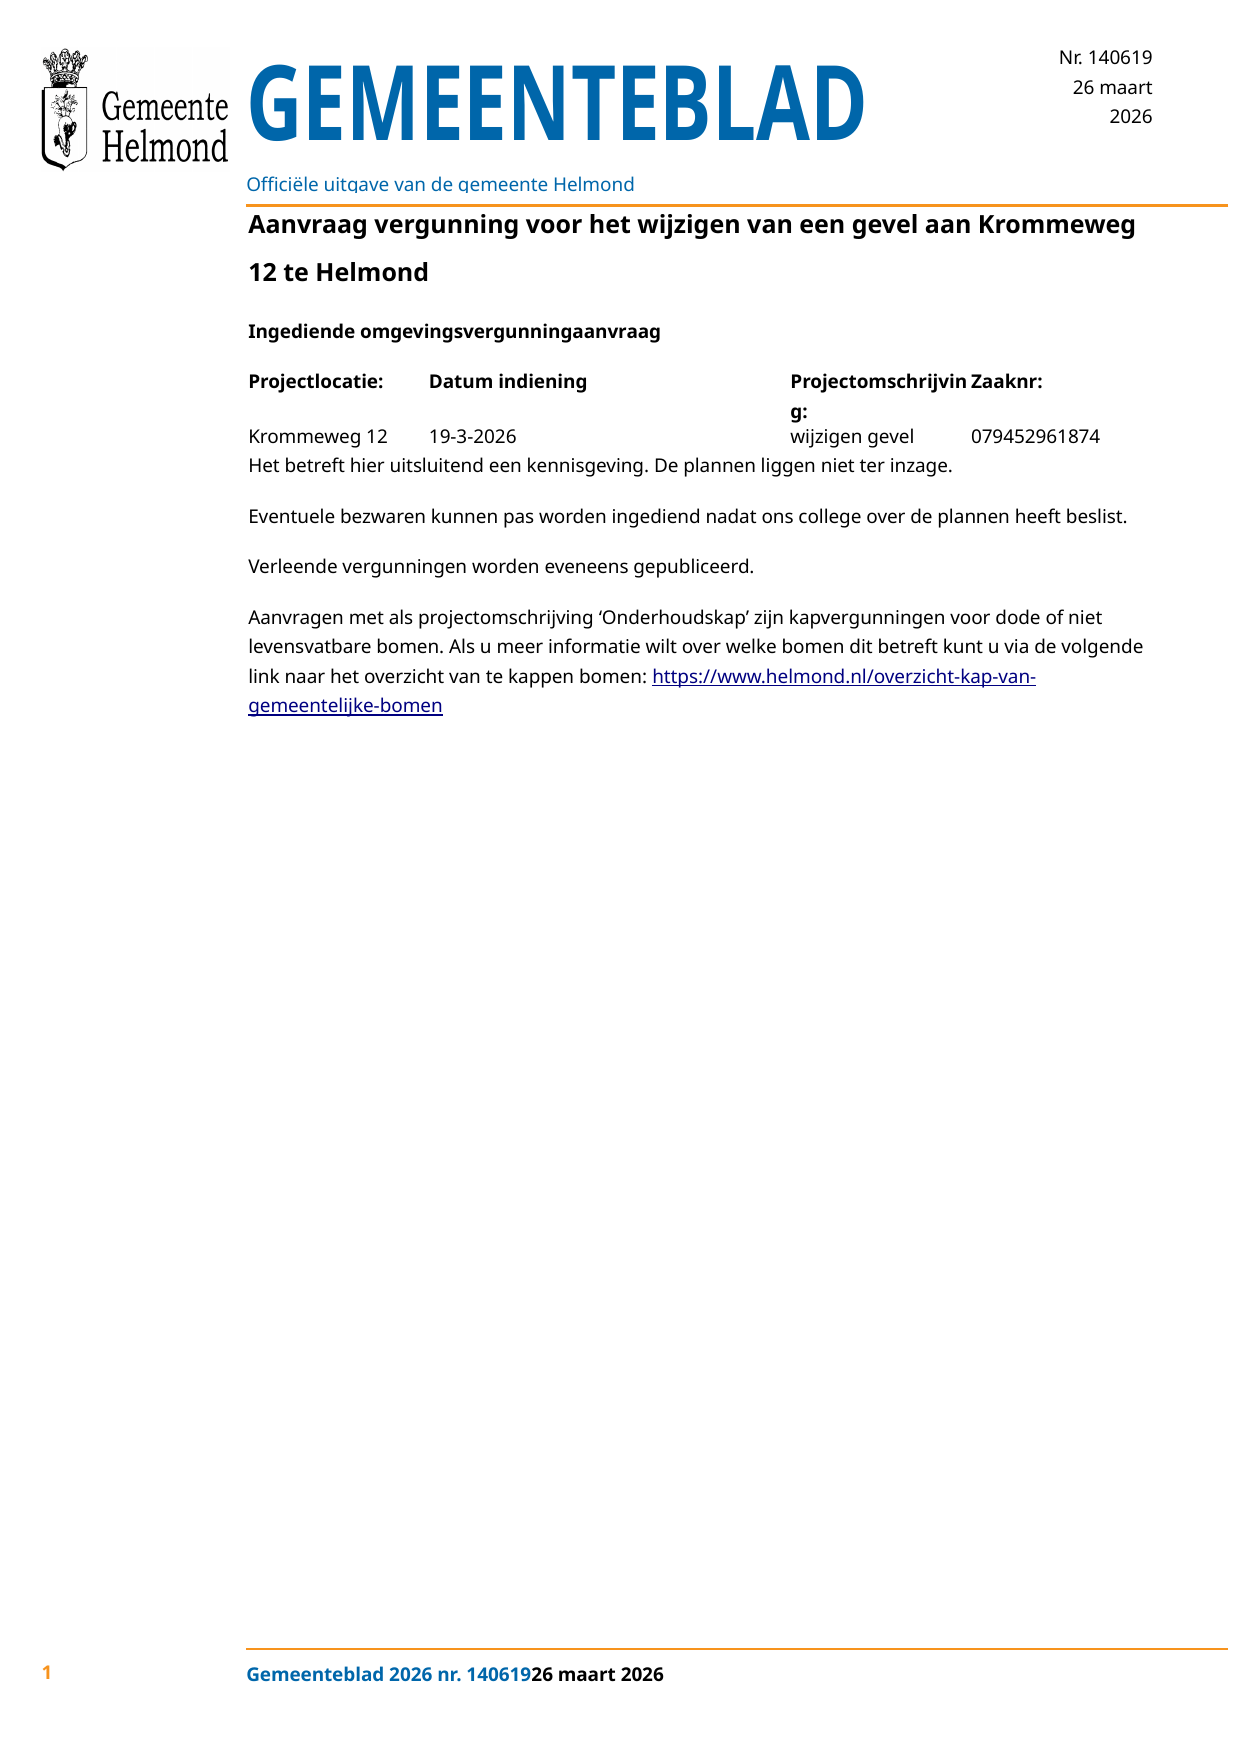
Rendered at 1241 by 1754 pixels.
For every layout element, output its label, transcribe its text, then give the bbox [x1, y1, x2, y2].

text Eventuele bezwaren kunnen pas worden ingediend nadat ons college over de plannen heeft beslist. [248, 503, 1152, 529]
table_header Projectomschrijving: [790, 369, 971, 424]
text Aanvragen met als projectomschrijving ‘Onderhoudskap’ zijn kapvergunningen voor dode of niet levensvatbare bomen. Als u meer informatie wilt over welke bomen dit betreft kunt u via de volgende link naar het overzicht van te kappen bomen: https://www.helmond.nl/overzicht-kap-van-gemeentelijke-bomen [248, 604, 1152, 718]
table_header Projectlocatie: [248, 369, 429, 424]
table_header Zaaknr: [971, 369, 1152, 424]
text Het betreft hier uitsluitend een kennisgeving. De plannen liggen niet ter inzage. [248, 453, 1152, 478]
table_cell 079452961874 [971, 424, 1152, 449]
table_header Datum indiening [429, 369, 609, 424]
table_cell wijzigen gevel [790, 424, 971, 449]
table_header [609, 369, 790, 424]
text Aanvraag vergunning voor het wijzigen van een gevel aan Krommeweg 12 te Helmond [248, 207, 1152, 288]
picture [41, 47, 231, 172]
table_cell [609, 424, 790, 449]
text Ingediende omgevingsvergunningaanvraag [248, 318, 1152, 344]
table_cell Krommeweg 12 [248, 424, 429, 449]
text Verleende vergunningen worden eveneens gepubliceerd. [248, 553, 1152, 579]
table_cell 19-3-2026 [429, 424, 609, 449]
